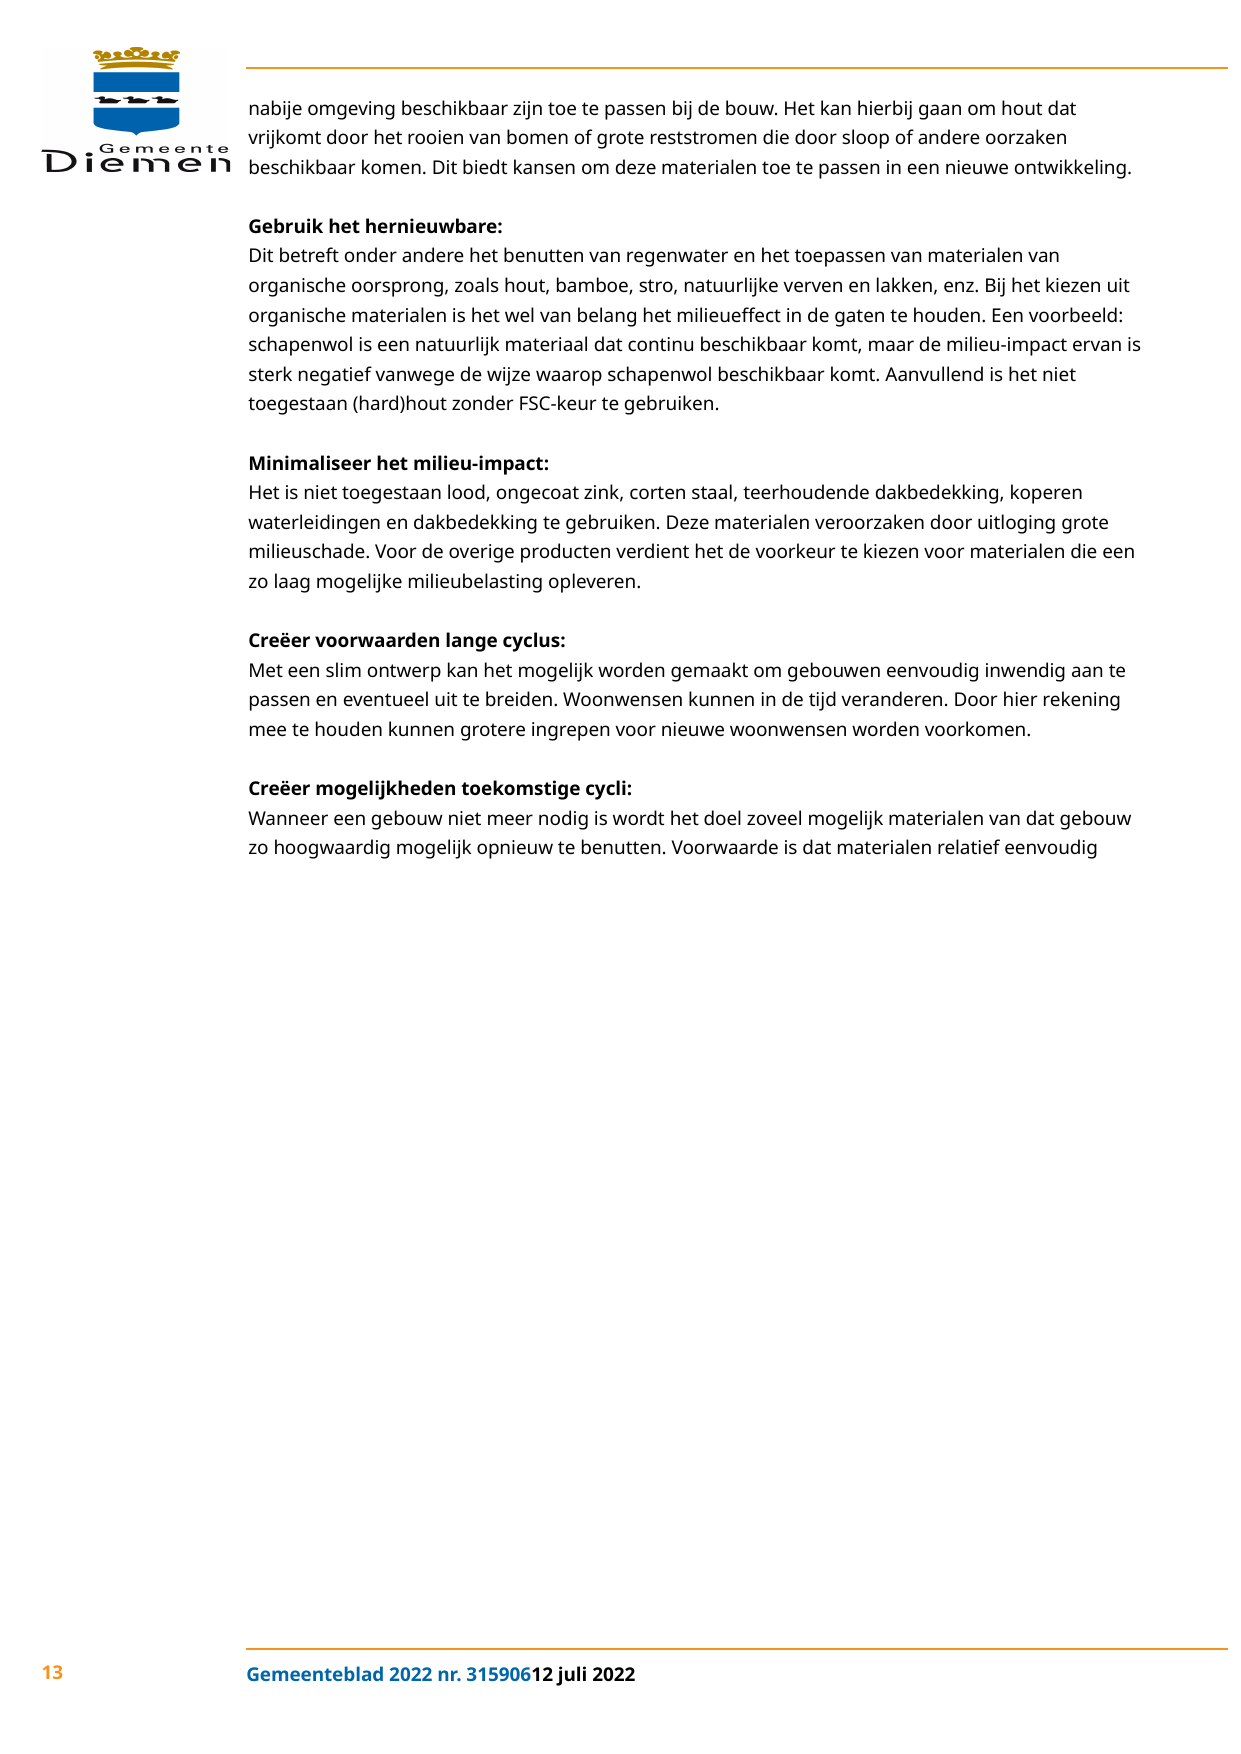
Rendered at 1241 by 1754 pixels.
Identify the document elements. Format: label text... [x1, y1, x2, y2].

text Minimaliseer het milieu-impact: [248, 450, 1152, 476]
text Het is niet toegestaan lood, ongecoat zink, corten staal, teerhoudende dakbedekking, koperen waterleidingen en dakbedekking te gebruiken. Deze materialen veroorzaken door uitloging grote milieuschade. Voor de overige producten verdient het de voorkeur te kiezen voor materialen die een zo laag mogelijke milieubelasting opleveren. [248, 479, 1152, 594]
text Gebruik het hernieuwbare: [248, 213, 1152, 239]
text nabije omgeving beschikbaar zijn toe te passen bij de bouw. Het kan hierbij gaan om hout dat vrijkomt door het rooien van bomen of grote reststromen die door sloop of andere oorzaken beschikbaar komen. Dit biedt kansen om deze materialen toe te passen in een nieuwe ontwikkeling. [248, 95, 1152, 180]
text Wanneer een gebouw niet meer nodig is wordt het doel zoveel mogelijk materialen van dat gebouw zo hoogwaardig mogelijk opnieuw te benutten. Voorwaarde is dat materialen relatief eenvoudig [248, 805, 1152, 860]
text Creëer mogelijkheden toekomstige cycli: [248, 775, 1152, 801]
text Dit betreft onder andere het benutten van regenwater en het toepassen van materialen van organische oorsprong, zoals hout, bamboe, stro, natuurlijke verven en lakken, enz. Bij het kiezen uit organische materialen is het wel van belang het milieueffect in de gaten te houden. Een voorbeeld: schapenwol is een natuurlijk materiaal dat continu beschikbaar komt, maar de milieu-impact ervan is sterk negatief vanwege de wijze waarop schapenwol beschikbaar komt. Aanvullend is het niet toegestaan (hard)hout zonder FSC-keur te gebruiken. [248, 243, 1152, 416]
text Met een slim ontwerp kan het mogelijk worden gemaakt om gebouwen eenvoudig inwendig aan te passen en eventueel uit te breiden. Woonwensen kunnen in de tijd veranderen. Door hier rekening mee te houden kunnen grotere ingrepen voor nieuwe woonwensen worden voorkomen. [248, 657, 1152, 742]
text Creëer voorwaarden lange cyclus: [248, 627, 1152, 653]
picture [41, 47, 231, 172]
